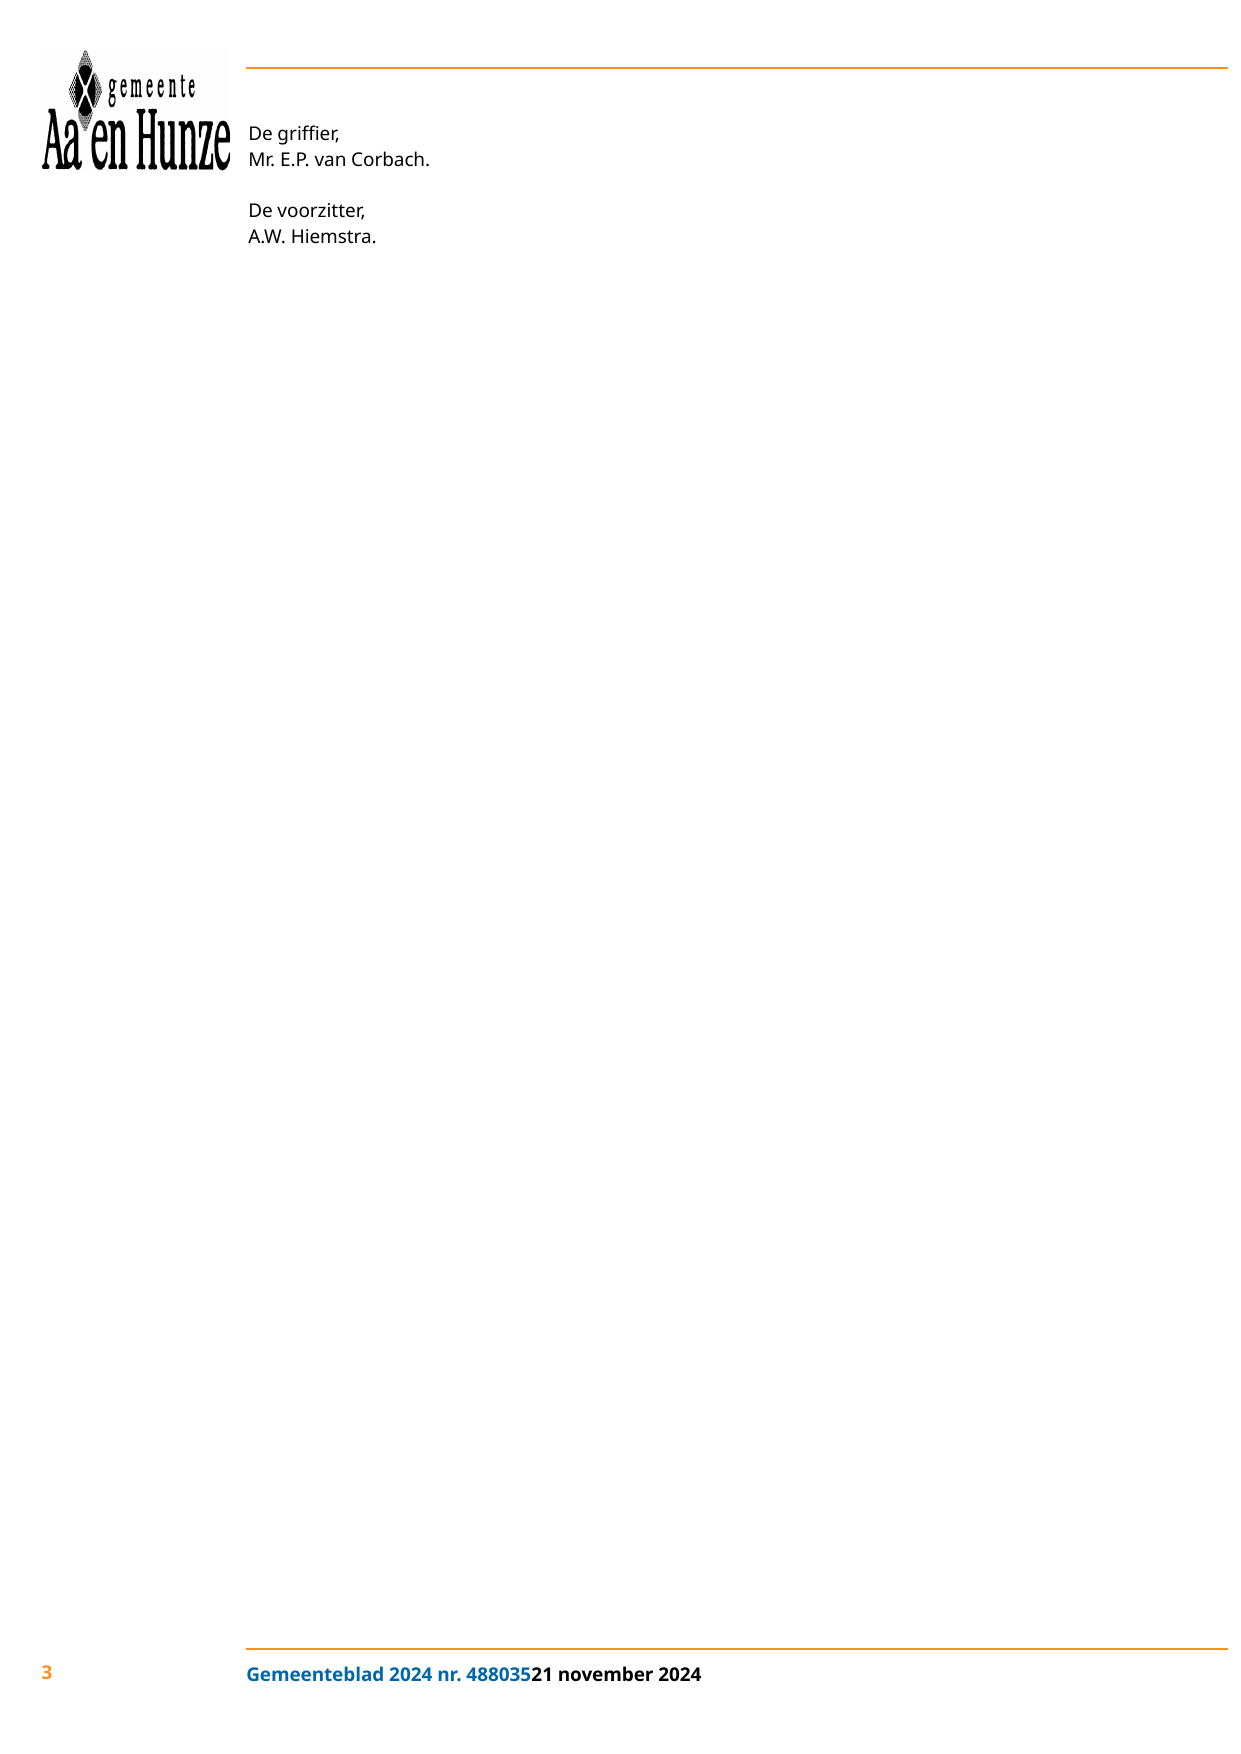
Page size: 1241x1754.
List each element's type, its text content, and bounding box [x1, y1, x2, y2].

text De griffier, [248, 121, 1152, 146]
text De voorzitter, [248, 198, 1152, 223]
text Mr. E.P. van Corbach. [248, 146, 1152, 172]
picture [41, 47, 231, 172]
text A.W. Hiemstra. [248, 223, 1152, 249]
